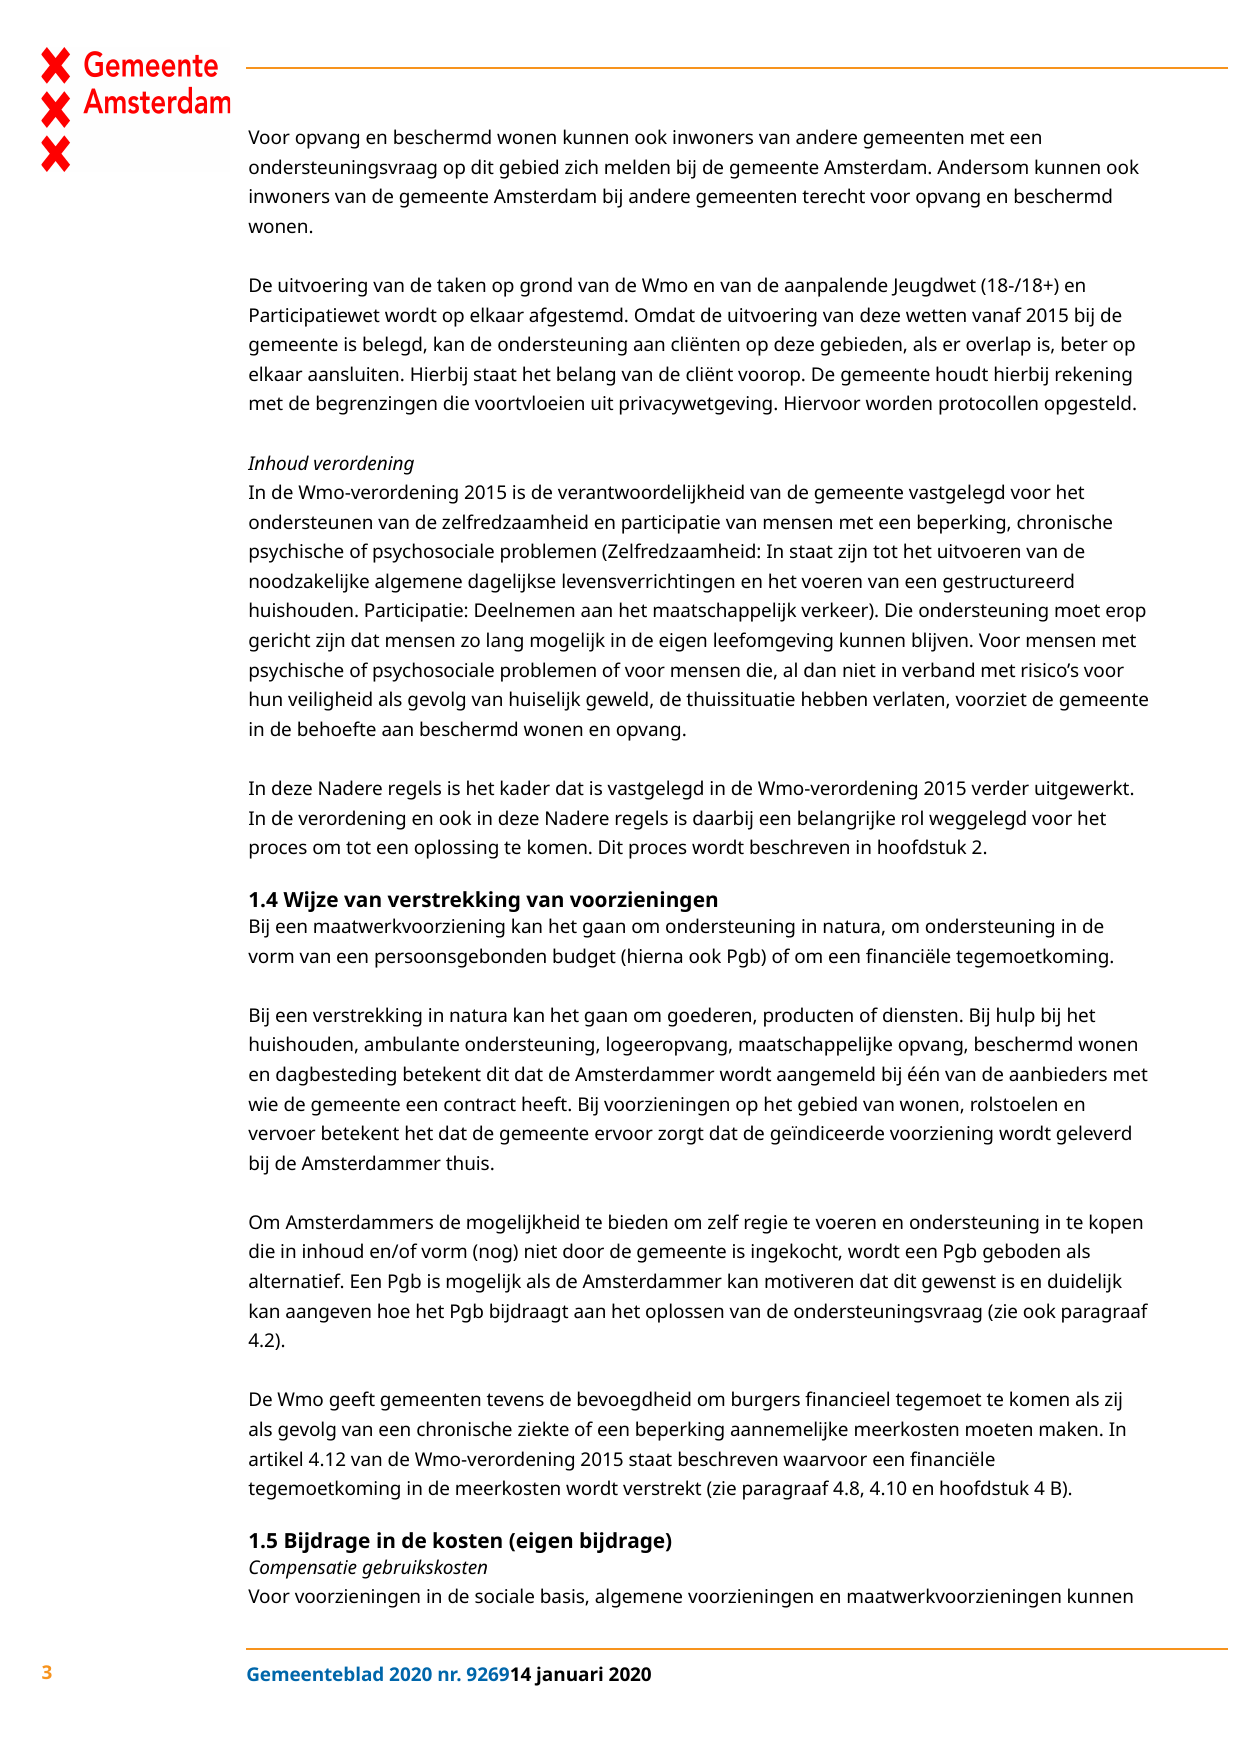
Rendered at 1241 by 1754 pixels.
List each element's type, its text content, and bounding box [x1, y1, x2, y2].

text Compensatie gebruikskosten [248, 1554, 1152, 1580]
text 1.4 Wijze van verstrekking van voorzieningen [248, 885, 1152, 913]
text De Wmo geeft gemeenten tevens de bevoegdheid om burgers financieel tegemoet te komen als zij als gevolg van een chronische ziekte of een beperking aannemelijke meerkosten moeten maken. In artikel 4.12 van de Wmo-verordening 2015 staat beschreven waarvoor een financiële tegemoetkoming in de meerkosten wordt verstrekt (zie paragraaf 4.8, 4.10 en hoofdstuk 4 B). [248, 1387, 1152, 1501]
text Bij een maatwerkvoorziening kan het gaan om ondersteuning in natura, om ondersteuning in de vorm van een persoonsgebonden budget (hierna ook Pgb) of om een financiële tegemoetkoming. [248, 913, 1152, 968]
text In deze Nadere regels is het kader dat is vastgelegd in de Wmo-verordening 2015 verder uitgewerkt. In de verordening en ook in deze Nadere regels is daarbij een belangrijke rol weggelegd voor het proces om tot een oplossing te komen. Dit proces wordt beschreven in hoofdstuk 2. [248, 775, 1152, 860]
text Voor opvang en beschermd wonen kunnen ook inwoners van andere gemeenten met een ondersteuningsvraag op dit gebied zich melden bij de gemeente Amsterdam. Andersom kunnen ook inwoners van de gemeente Amsterdam bij andere gemeenten terecht voor opvang en beschermd wonen. [248, 124, 1152, 239]
picture [41, 47, 231, 172]
text In de Wmo-verordening 2015 is de verantwoordelijkheid van de gemeente vastgelegd voor het ondersteunen van de zelfredzaamheid en participatie van mensen met een beperking, chronische psychische of psychosociale problemen (Zelfredzaamheid: In staat zijn tot het uitvoeren van de noodzakelijke algemene dagelijkse levensverrichtingen en het voeren van een gestructureerd huishouden. Participatie: Deelnemen aan het maatschappelijk verkeer). Die ondersteuning moet erop gericht zijn dat mensen zo lang mogelijk in de eigen leefomgeving kunnen blijven. Voor mensen met psychische of psychosociale problemen of voor mensen die, al dan niet in verband met risico’s voor hun veiligheid als gevolg van huiselijk geweld, de thuissituatie hebben verlaten, voorziet de gemeente in de behoefte aan beschermd wonen en opvang. [248, 479, 1152, 742]
text Voor voorzieningen in de sociale basis, algemene voorzieningen en maatwerkvoorzieningen kunnen [248, 1584, 1152, 1609]
text Inhoud verordening [248, 450, 1152, 476]
text De uitvoering van de taken op grond van de Wmo en van de aanpalende Jeugdwet (18-/18+) en Participatiewet wordt op elkaar afgestemd. Omdat de uitvoering van deze wetten vanaf 2015 bij de gemeente is belegd, kan de ondersteuning aan cliënten op deze gebieden, als er overlap is, beter op elkaar aansluiten. Hierbij staat het belang van de cliënt voorop. De gemeente houdt hierbij rekening met de begrenzingen die voortvloeien uit privacywetgeving. Hiervoor worden protocollen opgesteld. [248, 272, 1152, 416]
text Om Amsterdammers de mogelijkheid te bieden om zelf regie te voeren en ondersteuning in te kopen die in inhoud en/of vorm (nog) niet door de gemeente is ingekocht, wordt een Pgb geboden als alternatief. Een Pgb is mogelijk als de Amsterdammer kan motiveren dat dit gewenst is en duidelijk kan aangeven hoe het Pgb bijdraagt aan het oplossen van de ondersteuningsvraag (zie ook paragraaf 4.2). [248, 1209, 1152, 1353]
text Bij een verstrekking in natura kan het gaan om goederen, producten of diensten. Bij hulp bij het huishouden, ambulante ondersteuning, logeeropvang, maatschappelijke opvang, beschermd wonen en dagbesteding betekent dit dat de Amsterdammer wordt aangemeld bij één van de aanbieders met wie de gemeente een contract heeft. Bij voorzieningen op het gebied van wonen, rolstoelen en vervoer betekent het dat de gemeente ervoor zorgt dat de geïndiceerde voorziening wordt geleverd bij de Amsterdammer thuis. [248, 1002, 1152, 1176]
text 1.5 Bijdrage in de kosten (eigen bijdrage) [248, 1526, 1152, 1554]
